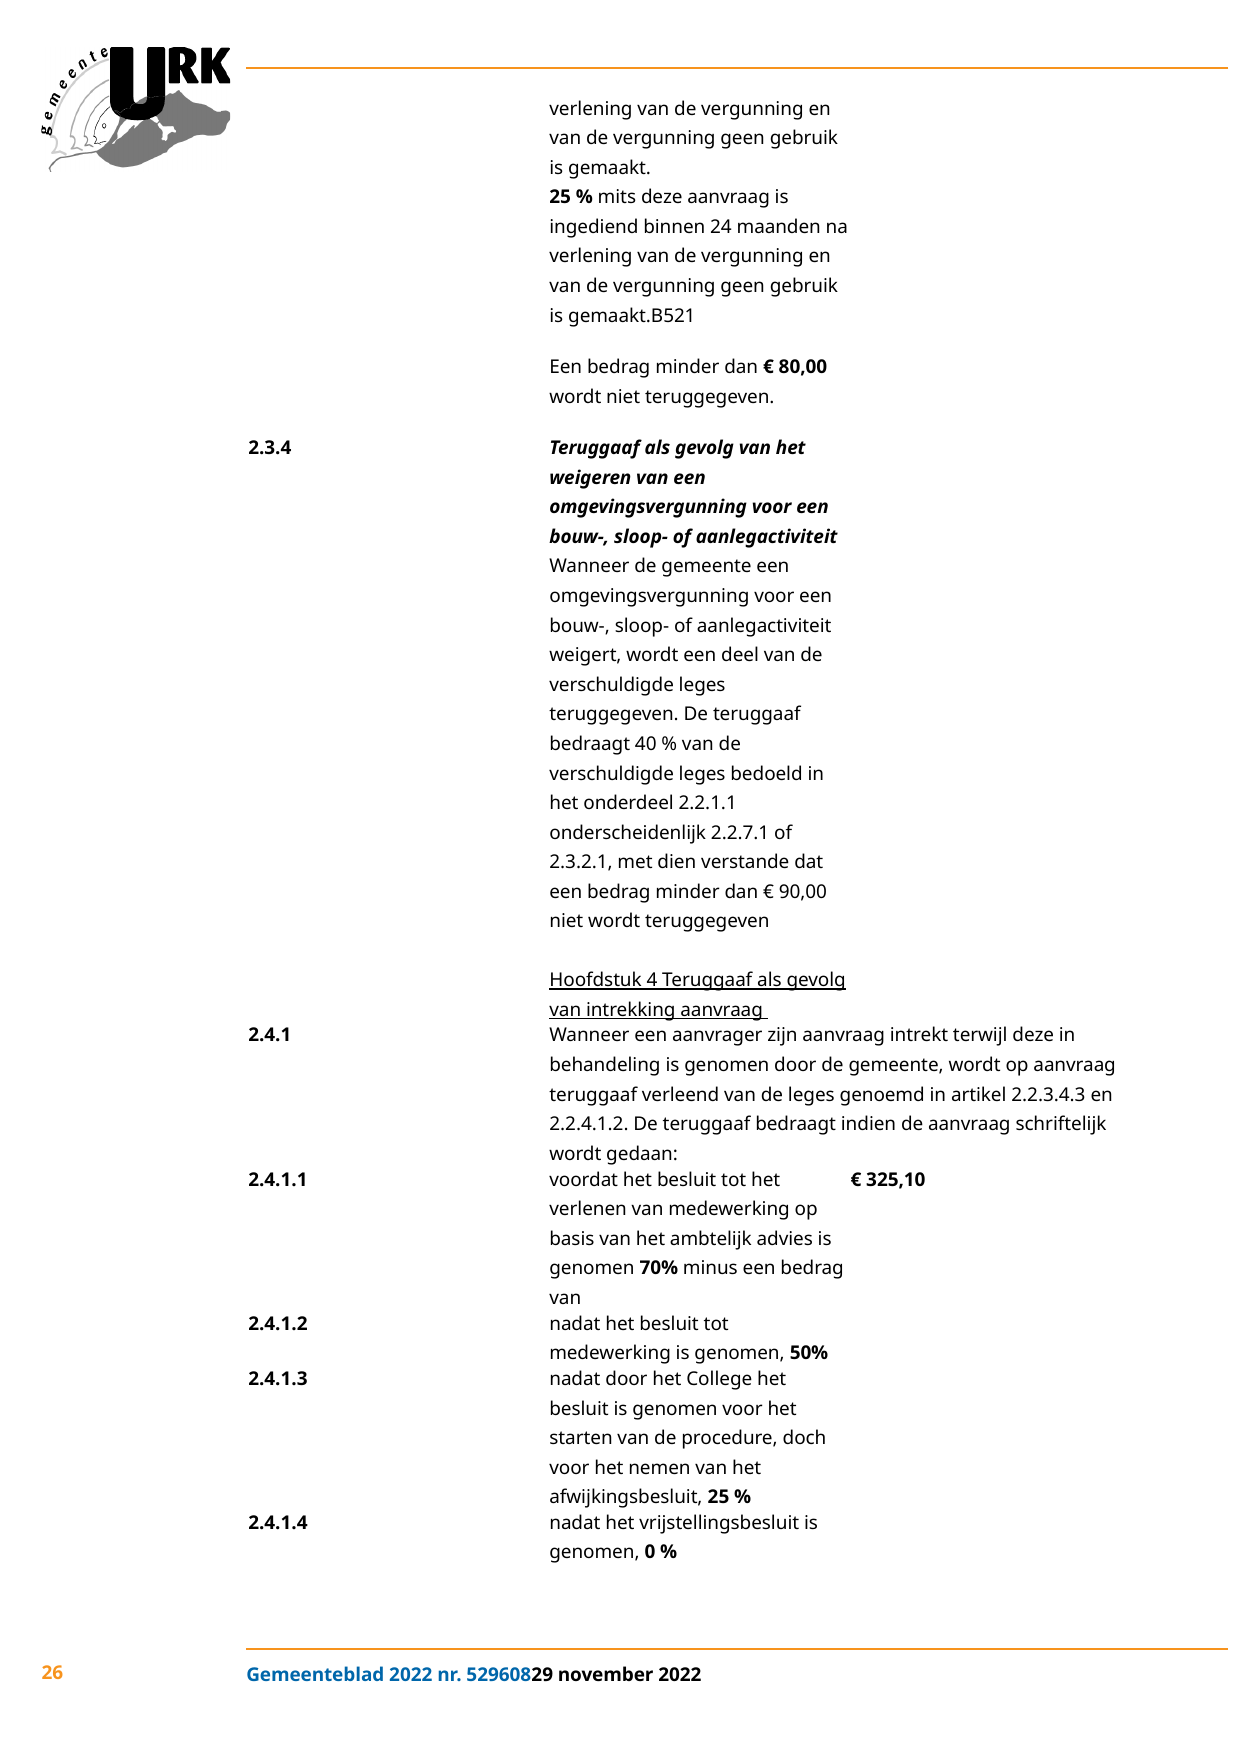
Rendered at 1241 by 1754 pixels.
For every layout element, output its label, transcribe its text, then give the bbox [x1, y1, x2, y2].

table_cell [549, 409, 850, 434]
table_cell Teruggaaf als gevolg van het weigeren van een omgevingsvergunning voor een bouw-, sloop- of aanlegactiviteit Wanneer de gemeente een omgevingsvergunning voor een bouw-, sloop- of aanlegactiviteit weigert, wordt een deel van de verschuldigde leges teruggegeven. De teruggaaf bedraagt 40 % van de verschuldigde leges bedoeld in het onderdeel 2.2.1.1 onderscheidenlijk 2.2.7.1 of 2.3.2.1, met dien verstande dat een bedrag minder dan € 90,00 niet wordt teruggegeven [549, 434, 850, 933]
table_cell [248, 328, 549, 353]
table_cell 2.4.1.3 [248, 1365, 549, 1509]
table_cell 2.4.1.2 [248, 1310, 549, 1365]
table_cell voordat het besluit tot het verlenen van medewerking op basis van het ambtelijk advies is genomen 70% minus een bedrag van [549, 1166, 850, 1310]
table_cell 2.4.1.1 [248, 1166, 549, 1310]
table_cell Wanneer een aanvrager zijn aanvraag intrekt terwijl deze in behandeling is genomen door de gemeente, wordt op aanvraag teruggaaf verleend van de leges genoemd in artikel 2.2.3.4.3 en 2.2.4.1.2. De teruggaaf bedraagt indien de aanvraag schriftelijk wordt gedaan: [549, 1022, 1152, 1166]
table_cell nadat het besluit tot medewerking is genomen, 50% [549, 1310, 850, 1365]
table_cell [850, 328, 1152, 353]
table_cell 2.3.4 [248, 434, 549, 933]
table_cell 2.4.1 [248, 1022, 549, 1166]
picture [41, 47, 231, 172]
table_header [248, 966, 549, 1022]
table_cell [248, 409, 549, 434]
table_cell [850, 353, 1152, 409]
table_cell Een bedrag minder dan € 80,00 wordt niet teruggegeven. [549, 353, 850, 409]
table_cell [549, 1565, 850, 1590]
table_cell [850, 409, 1152, 434]
table_cell nadat het vrijstellingsbesluit is genomen, 0 % [549, 1509, 850, 1564]
table_cell [850, 95, 1152, 328]
table_cell [850, 1310, 1152, 1365]
table_cell [248, 95, 549, 328]
table_cell [549, 328, 850, 353]
table_cell nadat door het College het besluit is genomen voor het starten van de procedure, doch voor het nemen van het afwijkingsbesluit, 25 % [549, 1365, 850, 1509]
table_cell 2.4.1.4 [248, 1509, 549, 1564]
table_cell € 325,10 [850, 1166, 1152, 1310]
table_cell [248, 353, 549, 409]
table_header [850, 966, 1152, 1022]
table_cell [850, 1509, 1152, 1564]
table_cell [850, 1365, 1152, 1509]
table_header Hoofdstuk 4 Teruggaaf als gevolg van intrekking aanvraag [549, 966, 850, 1022]
table_cell [850, 1565, 1152, 1590]
table_cell [248, 1565, 549, 1590]
table_cell verlening van de vergunning en van de vergunning geen gebruik is gemaakt. 25 % mits deze aanvraag is ingediend binnen 24 maanden na verlening van de vergunning en van de vergunning geen gebruik is gemaakt.B521 [549, 95, 850, 328]
table_cell [850, 434, 1152, 933]
